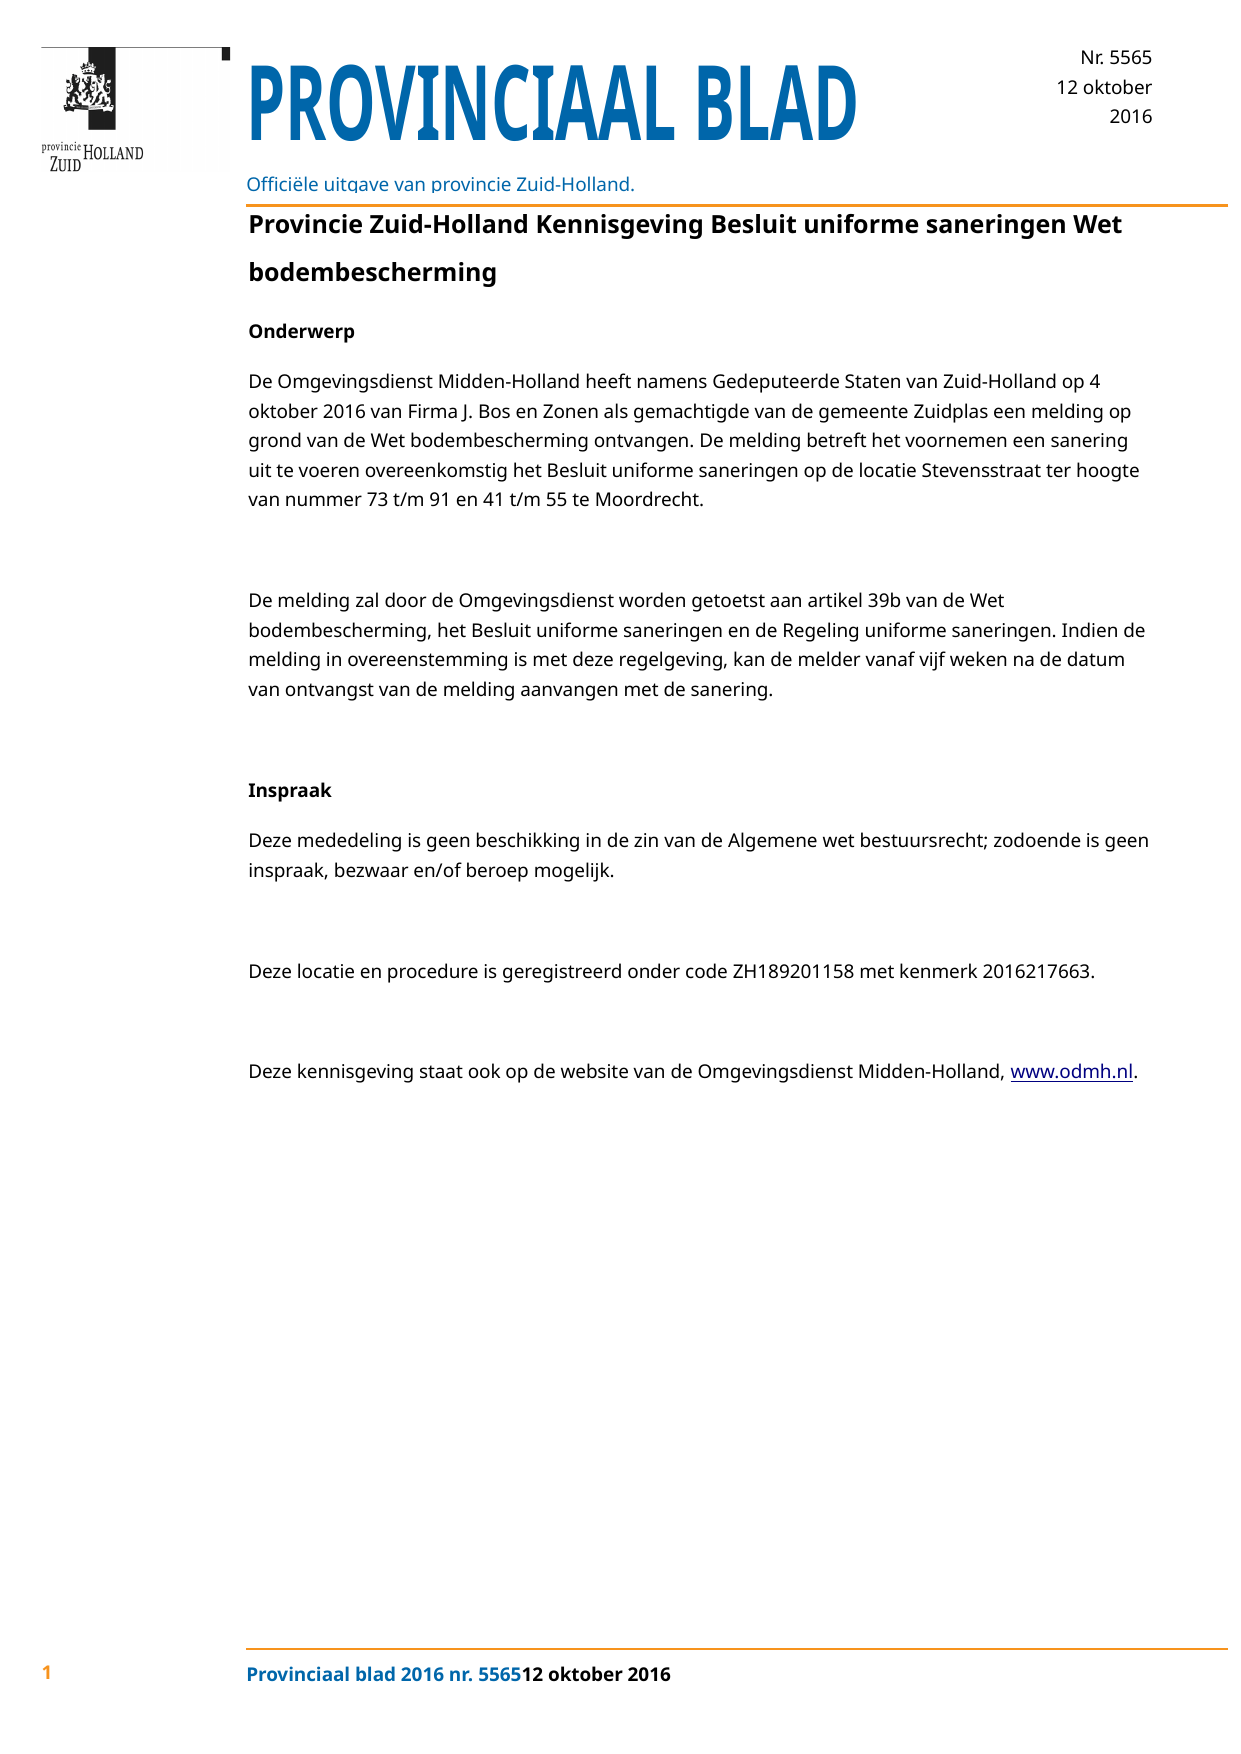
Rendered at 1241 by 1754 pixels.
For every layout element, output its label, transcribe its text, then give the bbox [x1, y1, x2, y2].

text Deze locatie en procedure is geregistreerd onder code ZH189201158 met kenmerk 2016217663. [248, 958, 1152, 984]
text Inspraak [248, 777, 1152, 803]
text Deze kennisgeving staat ook op de website van de Omgevingsdienst Midden-Holland, www.odmh.nl. [248, 1059, 1152, 1084]
picture [41, 47, 231, 172]
text Provincie Zuid-Holland Kennisgeving Besluit uniforme saneringen Wet bodembescherming [248, 207, 1152, 288]
text Deze mededeling is geen beschikking in de zin van de Algemene wet bestuursrecht; zodoende is geen inspraak, bezwaar en/of beroep mogelijk. [248, 827, 1152, 883]
text De melding zal door de Omgevingsdienst worden getoetst aan artikel 39b van de Wet bodembescherming, het Besluit uniforme saneringen en de Regeling uniforme saneringen. Indien de melding in overeenstemming is met deze regelgeving, kan de melder vanaf vijf weken na de datum van ontvangst van de melding aanvangen met de sanering. [248, 587, 1152, 702]
text Onderwerp [248, 318, 1152, 344]
text De Omgevingsdienst Midden-Holland heeft namens Gedeputeerde Staten van Zuid-Holland op 4 oktober 2016 van Firma J. Bos en Zonen als gemachtigde van de gemeente Zuidplas een melding op grond van de Wet bodembescherming ontvangen. De melding betreft het voornemen een sanering uit te voeren overeenkomstig het Besluit uniforme saneringen op de locatie Stevensstraat ter hoogte van nummer 73 t/m 91 en 41 t/m 55 te Moordrecht. [248, 368, 1152, 512]
